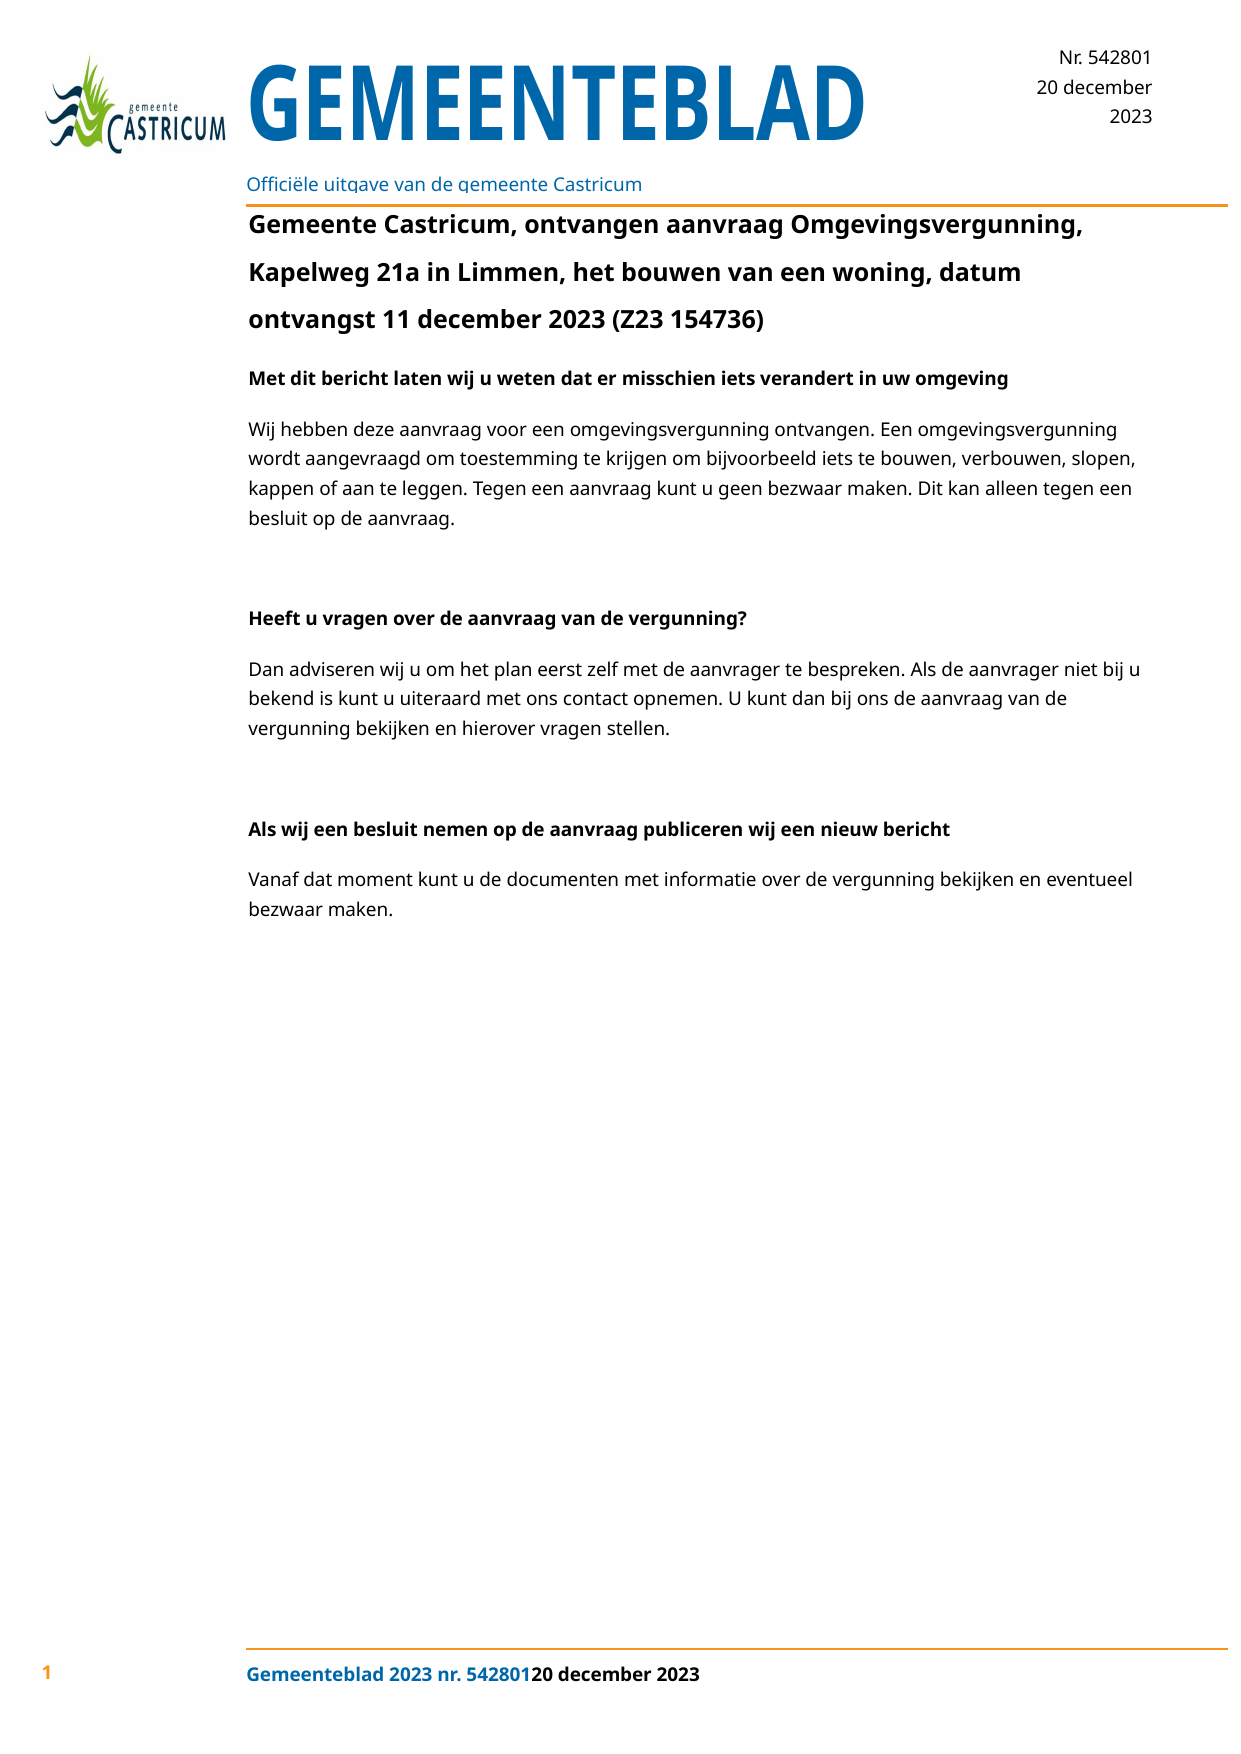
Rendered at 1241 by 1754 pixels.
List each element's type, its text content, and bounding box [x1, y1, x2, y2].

picture [41, 47, 231, 172]
text Als wij een besluit nemen op de aanvraag publiceren wij een nieuw bericht [248, 816, 1152, 842]
text Heeft u vragen over de aanvraag van de vergunning? [248, 606, 1152, 631]
text Met dit bericht laten wij u weten dat er misschien iets verandert in uw omgeving [248, 366, 1152, 391]
text Vanaf dat moment kunt u de documenten met informatie over de vergunning bekijken en eventueel bezwaar maken. [248, 866, 1152, 922]
text Dan adviseren wij u om het plan eerst zelf met de aanvrager te bespreken. Als de aanvrager niet bij u bekend is kunt u uiteraard met ons contact opnemen. U kunt dan bij ons de aanvraag van de vergunning bekijken en hierover vragen stellen. [248, 656, 1152, 741]
text Gemeente Castricum, ontvangen aanvraag Omgevingsvergunning, Kapelweg 21a in Limmen, het bouwen van een woning, datum ontvangst 11 december 2023 (Z23 154736) [248, 207, 1152, 336]
text Wij hebben deze aanvraag voor een omgevingsvergunning ontvangen. Een omgevingsvergunning wordt aangevraagd om toestemming te krijgen om bijvoorbeeld iets te bouwen, verbouwen, slopen, kappen of aan te leggen. Tegen een aanvraag kunt u geen bezwaar maken. Dit kan alleen tegen een besluit op de aanvraag. [248, 416, 1152, 530]
